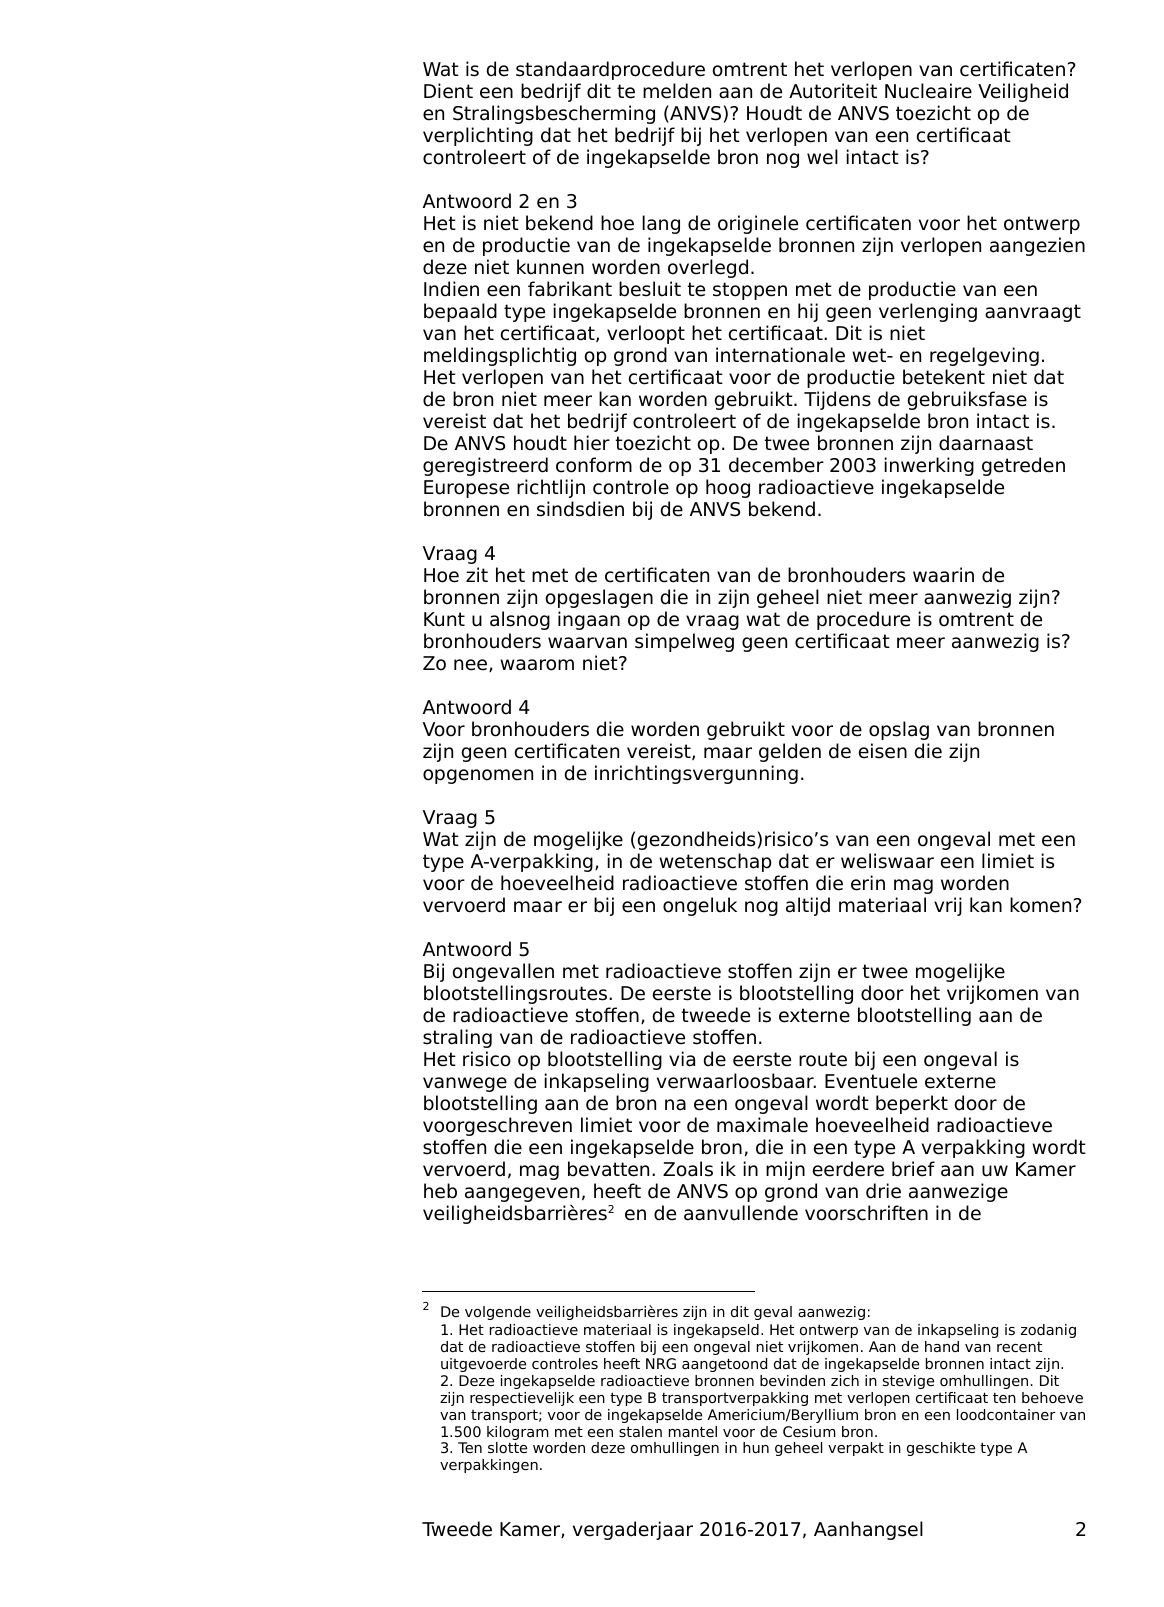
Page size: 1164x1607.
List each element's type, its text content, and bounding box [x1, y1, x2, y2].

text Het is niet bekend hoe lang de originele certificaten voor het ontwerp en de productie van de ingekapselde bronnen zijn verlopen aangezien deze niet kunnen worden overlegd. [422, 213, 1087, 279]
text Hoe zit het met de certificaten van de bronhouders waarin de bronnen zijn opgeslagen die in zijn geheel niet meer aanwezig zijn? Kunt u alsnog ingaan op de vraag wat de procedure is omtrent de bronhouders waarvan simpelweg geen certificaat meer aanwezig is? Zo nee, waarom niet? [422, 565, 1087, 675]
text Bij ongevallen met radioactieve stoffen zijn er twee mogelijke blootstellingsroutes. De eerste is blootstelling door het vrijkomen van de radioactieve stoffen, de tweede is externe blootstelling aan de straling van de radioactieve stoffen. [422, 961, 1087, 1049]
text Voor bronhouders die worden gebruikt voor de opslag van bronnen zijn geen certificaten vereist, maar gelden de eisen die zijn opgenomen in de inrichtingsvergunning. [422, 719, 1087, 785]
text 1. Het radioactieve materiaal is ingekapseld. Het ontwerp van de inkapseling is zodanig dat de radioactieve stoffen bij een ongeval niet vrijkomen. Aan de hand van recent uitgevoerde controles heeft NRG aangetoond dat de ingekapselde bronnen intact zijn. [440, 1322, 1087, 1373]
text Vraag 4 [422, 543, 1087, 565]
text Wat zijn de mogelijke (gezondheids)risico’s van een ongeval met een type A-verpakking, in de wetenschap dat er weliswaar een limiet is voor de hoeveelheid radioactieve stoffen die erin mag worden vervoerd maar er bij een ongeluk nog altijd materiaal vrij kan komen? [422, 829, 1087, 917]
text Antwoord 2 en 3 [422, 191, 1087, 213]
text Antwoord 5 [422, 939, 1087, 961]
text Het risico op blootstelling via de eerste route bij een ongeval is vanwege de inkapseling verwaarloosbaar. Eventuele externe blootstelling aan de bron na een ongeval wordt beperkt door de voorgeschreven limiet voor de maximale hoeveelheid radioactieve stoffen die een ingekapselde bron, die in een type A verpakking wordt vervoerd, mag bevatten. Zoals ik in mijn eerdere brief aan uw Kamer heb aangegeven, heeft de ANVS op grond van drie aanwezige veiligheidsbarrières en de aanvullende voorschriften in de [422, 1049, 1087, 1225]
text Vraag 5 [422, 807, 1087, 829]
text De volgende veiligheidsbarrières zijn in dit geval aanwezig: [422, 1300, 1087, 1322]
text Indien een fabrikant besluit te stoppen met de productie van een bepaald type ingekapselde bronnen en hij geen verlenging aanvraagt van het certificaat, verloopt het certificaat. Dit is niet meldingsplichtig op grond van internationale wet- en regelgeving. [422, 279, 1087, 367]
text Het verlopen van het certificaat voor de productie betekent niet dat de bron niet meer kan worden gebruikt. Tijdens de gebruiksfase is vereist dat het bedrijf controleert of de ingekapselde bron intact is. De ANVS houdt hier toezicht op. De twee bronnen zijn daarnaast geregistreerd conform de op 31 december 2003 inwerking getreden Europese richtlijn controle op hoog radioactieve ingekapselde bronnen en sindsdien bij de ANVS bekend. [422, 367, 1087, 521]
text Wat is de standaardprocedure omtrent het verlopen van certificaten? Dient een bedrijf dit te melden aan de Autoriteit Nucleaire Veiligheid en Stralingsbescherming (ANVS)? Houdt de ANVS toezicht op de verplichting dat het bedrijf bij het verlopen van een certificaat controleert of de ingekapselde bron nog wel intact is? [422, 59, 1087, 169]
text 3. Ten slotte worden deze omhullingen in hun geheel verpakt in geschikte type A verpakkingen. [440, 1441, 1087, 1474]
text Antwoord 4 [422, 697, 1087, 719]
text 2. Deze ingekapselde radioactieve bronnen bevinden zich in stevige omhullingen. Dit zijn respectievelijk een type B transportverpakking met verlopen certificaat ten behoeve van transport; voor de ingekapselde Americium/Beryllium bron en een loodcontainer van 1.500 kilogram met een stalen mantel voor de Cesium bron. [440, 1373, 1087, 1441]
